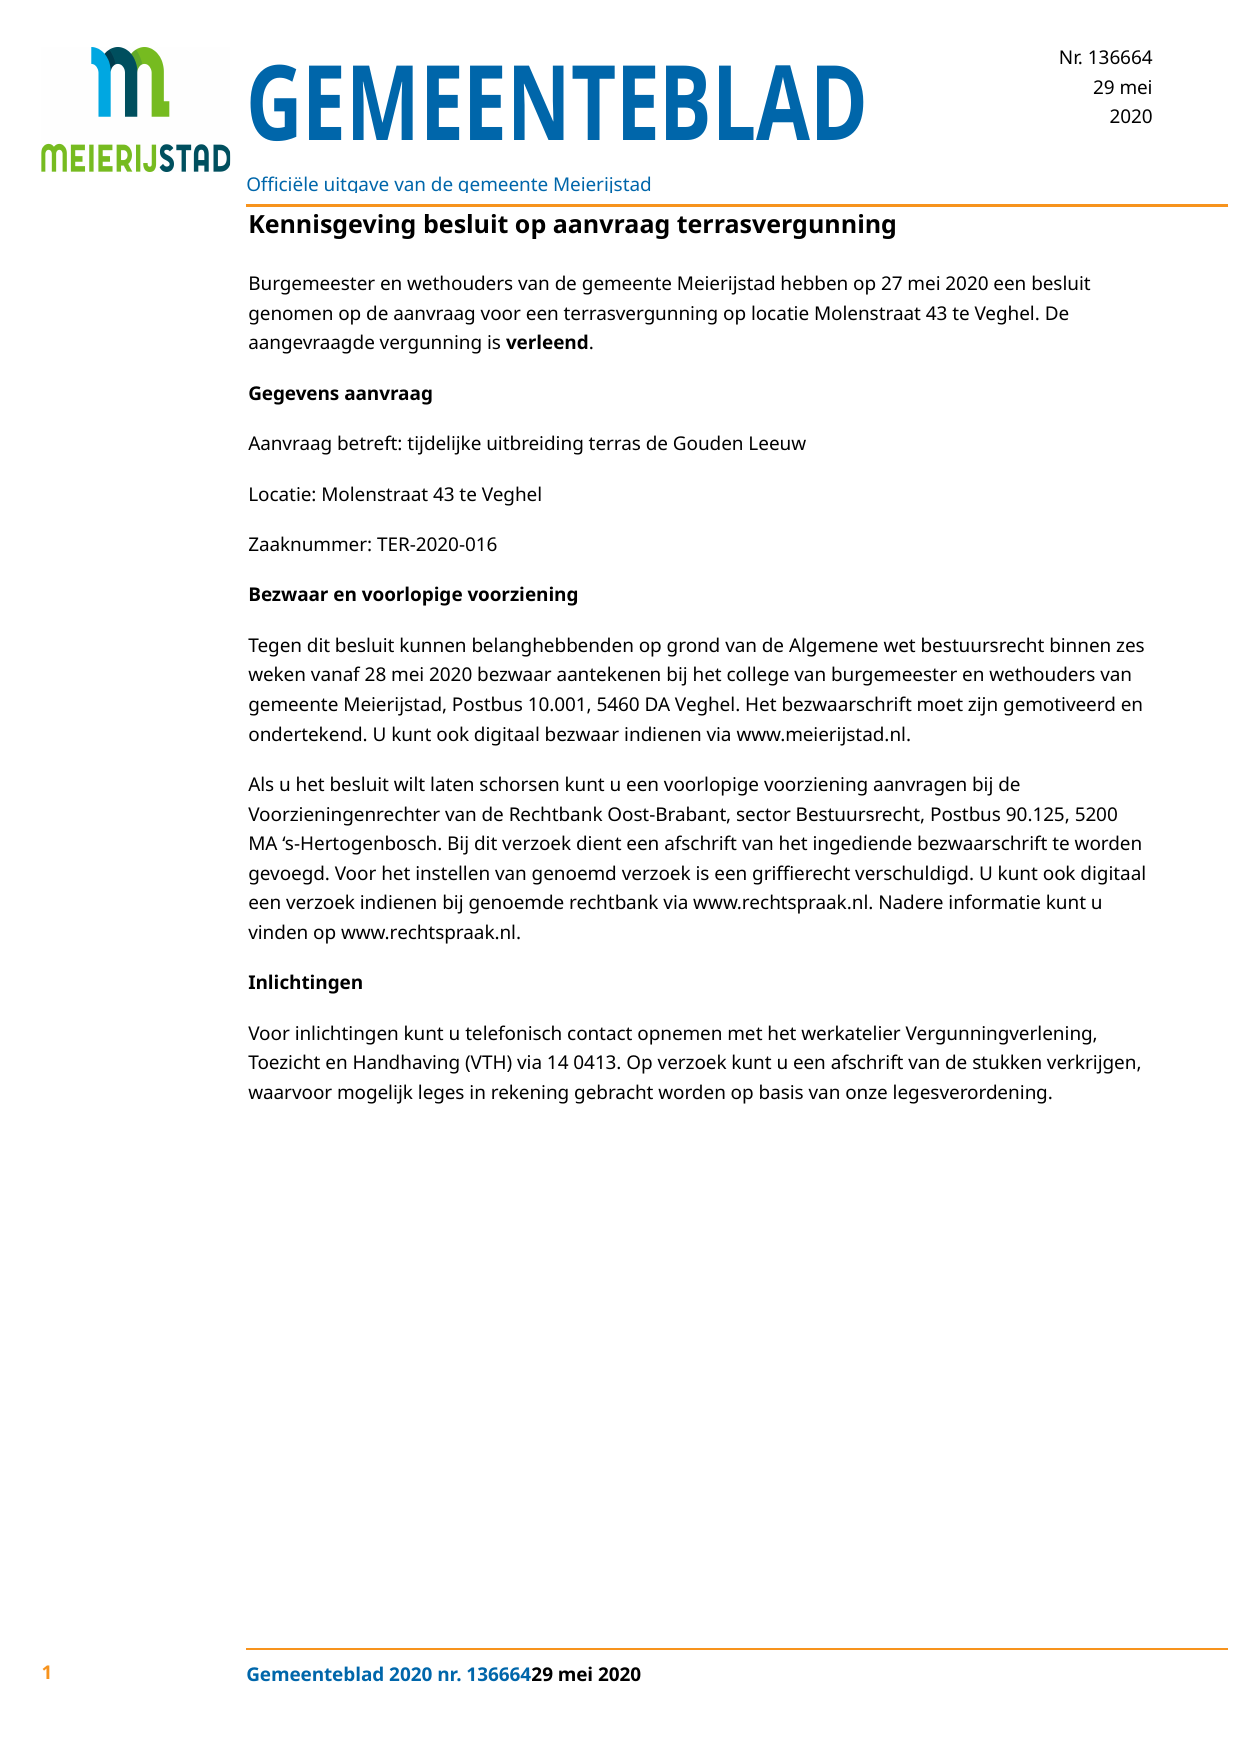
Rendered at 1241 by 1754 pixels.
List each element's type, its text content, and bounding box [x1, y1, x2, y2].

text Inlichtingen [248, 969, 1152, 995]
text Gegevens aanvraag [248, 380, 1152, 406]
text Burgemeester en wethouders van de gemeente Meierijstad hebben op 27 mei 2020 een besluit genomen op de aanvraag voor een terrasvergunning op locatie Molenstraat 43 te Veghel. De aangevraagde vergunning is verleend. [248, 270, 1152, 355]
text Voor inlichtingen kunt u telefonisch contact opnemen met het werkatelier Vergunningverlening, Toezicht en Handhaving (VTH) via 14 0413. Op verzoek kunt u een afschrift van de stukken verkrijgen, waarvoor mogelijk leges in rekening gebracht worden op basis van onze legesverordening. [248, 1020, 1152, 1105]
text Tegen dit besluit kunnen belanghebbenden op grond van de Algemene wet bestuursrecht binnen zes weken vanaf 28 mei 2020 bezwaar aantekenen bij het college van burgemeester en wethouders van gemeente Meierijstad, Postbus 10.001, 5460 DA Veghel. Het bezwaarschrift moet zijn gemotiveerd en ondertekend. U kunt ook digitaal bezwaar indienen via www.meierijstad.nl. [248, 632, 1152, 746]
text Als u het besluit wilt laten schorsen kunt u een voorlopige voorziening aanvragen bij de Voorzieningenrechter van de Rechtbank Oost-Brabant, sector Bestuursrecht, Postbus 90.125, 5200 MA ‘s-Hertogenbosch. Bij dit verzoek dient een afschrift van het ingediende bezwaarschrift te worden gevoegd. Voor het instellen van genoemd verzoek is een griffierecht verschuldigd. U kunt ook digitaal een verzoek indienen bij genoemde rechtbank via www.rechtspraak.nl. Nadere informatie kunt u vinden op www.rechtspraak.nl. [248, 771, 1152, 945]
text Bezwaar en voorlopige voorziening [248, 582, 1152, 607]
text Aanvraag betreft: tijdelijke uitbreiding terras de Gouden Leeuw [248, 430, 1152, 456]
picture [41, 47, 231, 172]
text Zaaknummer: TER-2020-016 [248, 531, 1152, 557]
text Kennisgeving besluit op aanvraag terrasvergunning [248, 207, 1152, 241]
text Locatie: Molenstraat 43 te Veghel [248, 481, 1152, 506]
